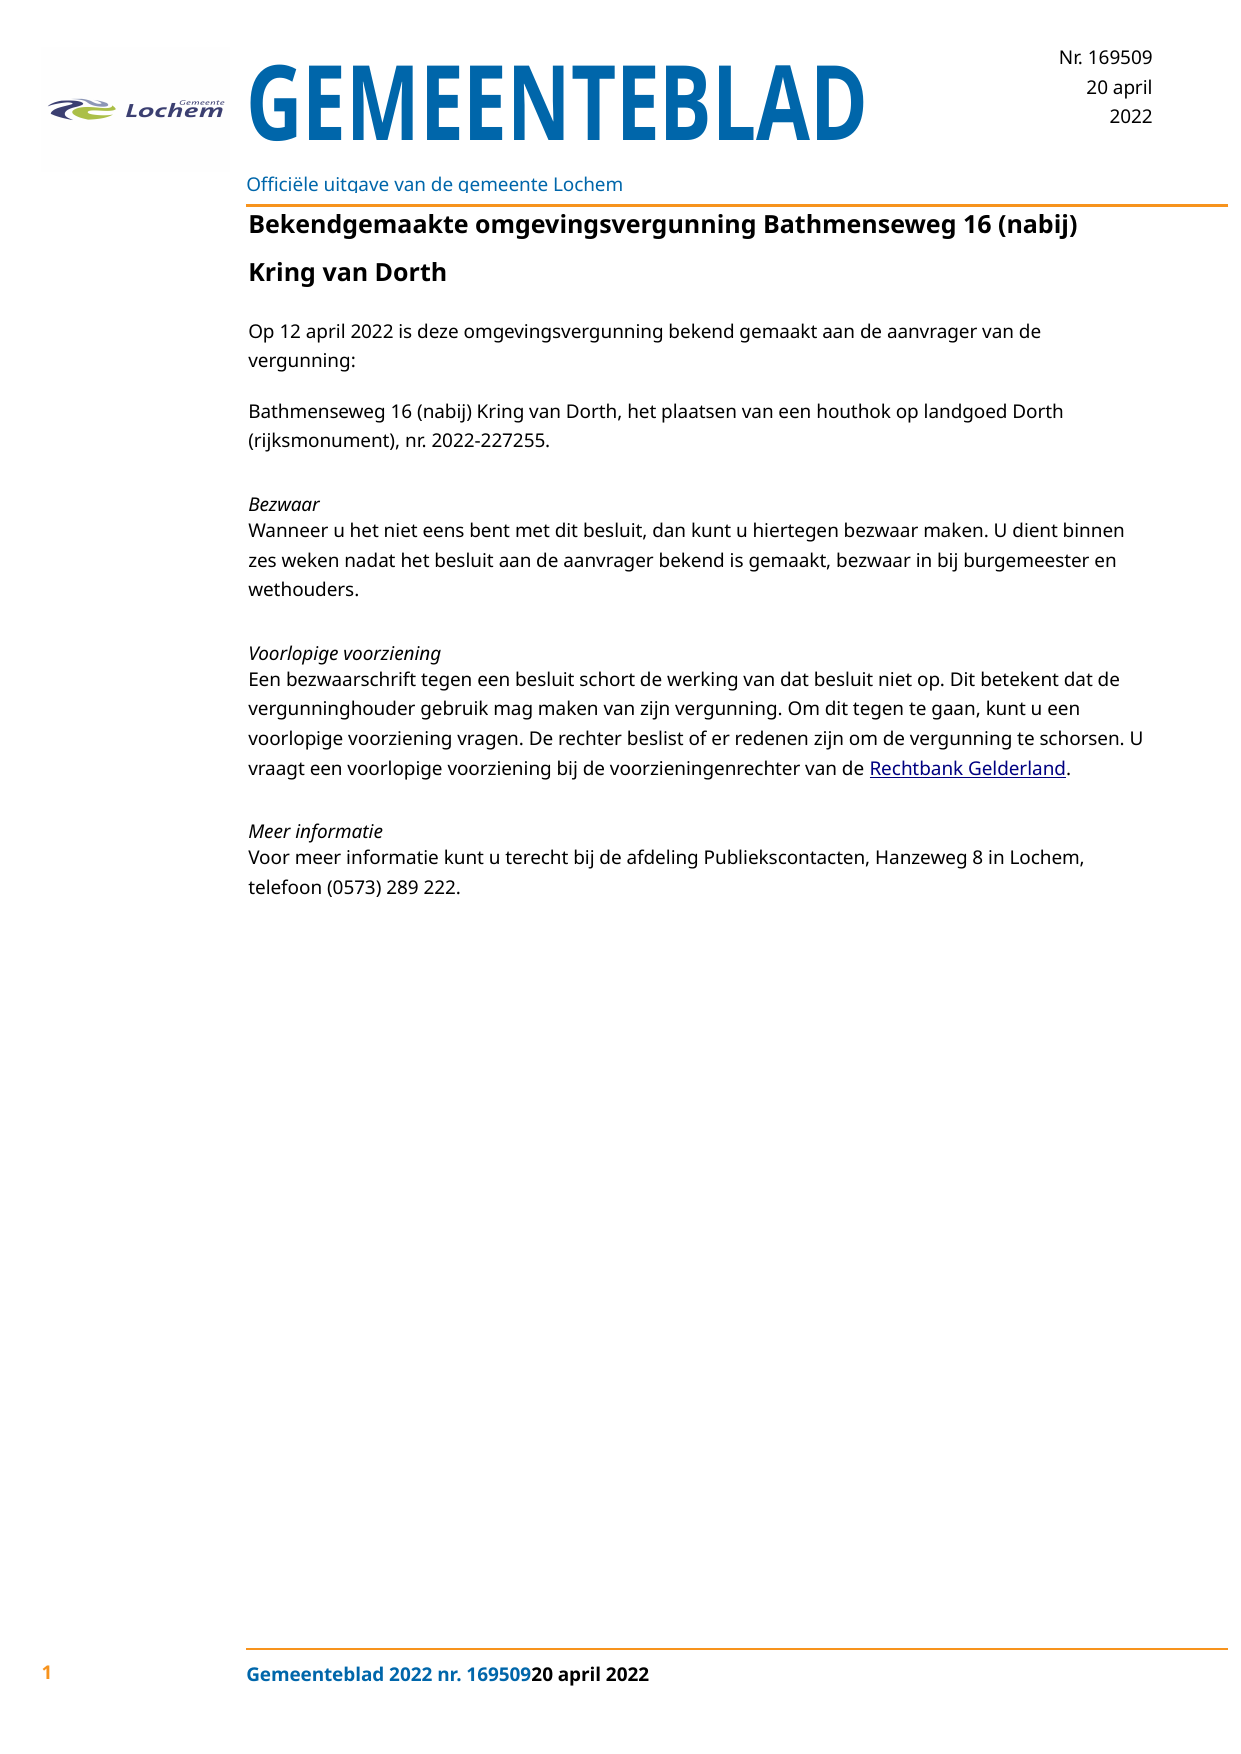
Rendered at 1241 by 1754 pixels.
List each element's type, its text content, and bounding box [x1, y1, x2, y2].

text Bezwaar [248, 491, 1152, 517]
text Bathmenseweg 16 (nabij) Kring van Dorth, het plaatsen van een houthok op landgoed Dorth (rijksmonument), nr. 2022-227255. [248, 398, 1152, 453]
text Op 12 april 2022 is deze omgevingsvergunning bekend gemaakt aan de aanvrager van de vergunning: [248, 318, 1152, 373]
text Voor meer informatie kunt u terecht bij de afdeling Publiekscontacten, Hanzeweg 8 in Lochem, telefoon (0573) 289 222. [248, 844, 1152, 900]
text Wanneer u het niet eens bent met dit besluit, dan kunt u hiertegen bezwaar maken. U dient binnen zes weken nadat het besluit aan de aanvrager bekend is gemaakt, bezwaar in bij burgemeester en wethouders. [248, 517, 1152, 602]
text Meer informatie [248, 819, 1152, 844]
text Bekendgemaakte omgevingsvergunning Bathmenseweg 16 (nabij) Kring van Dorth [248, 207, 1152, 288]
text Voorlopige voorziening [248, 640, 1152, 666]
text Een bezwaarschrift tegen een besluit schort de werking van dat besluit niet op. Dit betekent dat de vergunninghouder gebruik mag maken van zijn vergunning. Om dit tegen te gaan, kunt u een voorlopige voorziening vragen. De rechter beslist of er redenen zijn om de vergunning te schorsen. U vraagt een voorlopige voorziening bij de voorzieningenrechter van de Rechtbank Gelderland. [248, 666, 1152, 781]
picture [41, 47, 231, 172]
